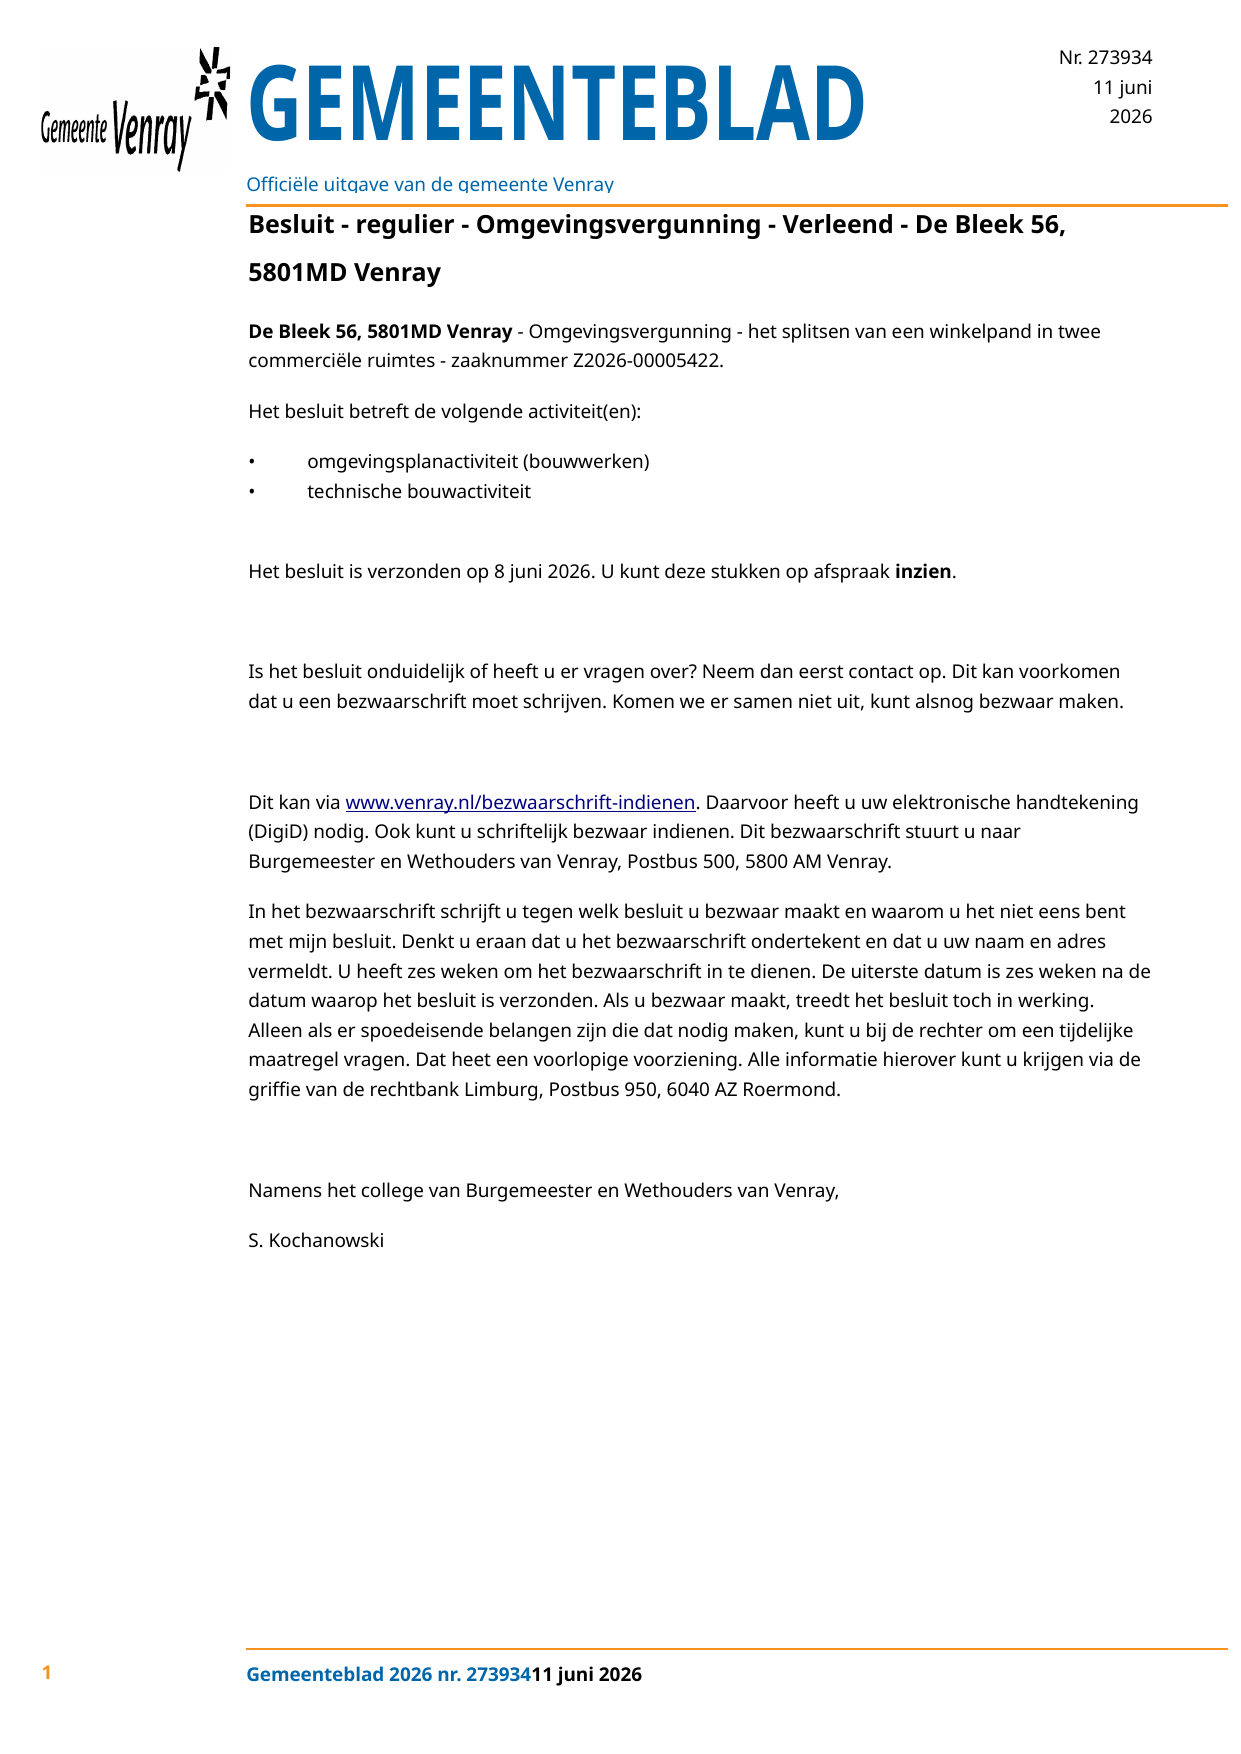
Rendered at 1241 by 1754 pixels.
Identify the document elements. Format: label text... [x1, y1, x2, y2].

text Is het besluit onduidelijk of heeft u er vragen over? Neem dan eerst contact op. Dit kan voorkomen dat u een bezwaarschrift moet schrijven. Komen we er samen niet uit, kunt alsnog bezwaar maken. [248, 659, 1152, 714]
text Het besluit is verzonden op 8 juni 2026. U kunt deze stukken op afspraak inzien. [248, 558, 1152, 584]
picture [41, 47, 231, 172]
text S. Kochanowski [248, 1227, 1152, 1253]
text Het besluit betreft de volgende activiteit(en): [248, 398, 1152, 424]
list technische bouwactiviteit [248, 478, 1152, 504]
text Namens het college van Burgemeester en Wethouders van Venray, [248, 1177, 1152, 1203]
text In het bezwaarschrift schrijft u tegen welk besluit u bezwaar maakt en waarom u het niet eens bent met mijn besluit. Denkt u eraan dat u het bezwaarschrift ondertekent en dat u uw naam en adres vermeldt. U heeft zes weken om het bezwaarschrift in te dienen. De uiterste datum is zes weken na de datum waarop het besluit is verzonden. Als u bezwaar maakt, treedt het besluit toch in werking. Alleen als er spoedeisende belangen zijn die dat nodig maken, kunt u bij de rechter om een tijdelijke maatregel vragen. Dat heet een voorlopige voorziening. Alle informatie hierover kunt u krijgen via de griffie van de rechtbank Limburg, Postbus 950, 6040 AZ Roermond. [248, 899, 1152, 1102]
text De Bleek 56, 5801MD Venray - Omgevingsvergunning - het splitsen van een winkelpand in twee commerciële ruimtes - zaaknummer Z2026-00005422. [248, 318, 1152, 373]
list omgevingsplanactiviteit (bouwwerken) [248, 448, 1152, 474]
text Besluit - regulier - Omgevingsvergunning - Verleend - De Bleek 56, 5801MD Venray [248, 207, 1152, 288]
text Dit kan via www.venray.nl/bezwaarschrift-indienen. Daarvoor heeft u uw elektronische handtekening (DigiD) nodig. Ook kunt u schriftelijk bezwaar indienen. Dit bezwaarschrift stuurt u naar Burgemeester en Wethouders van Venray, Postbus 500, 5800 AM Venray. [248, 789, 1152, 874]
